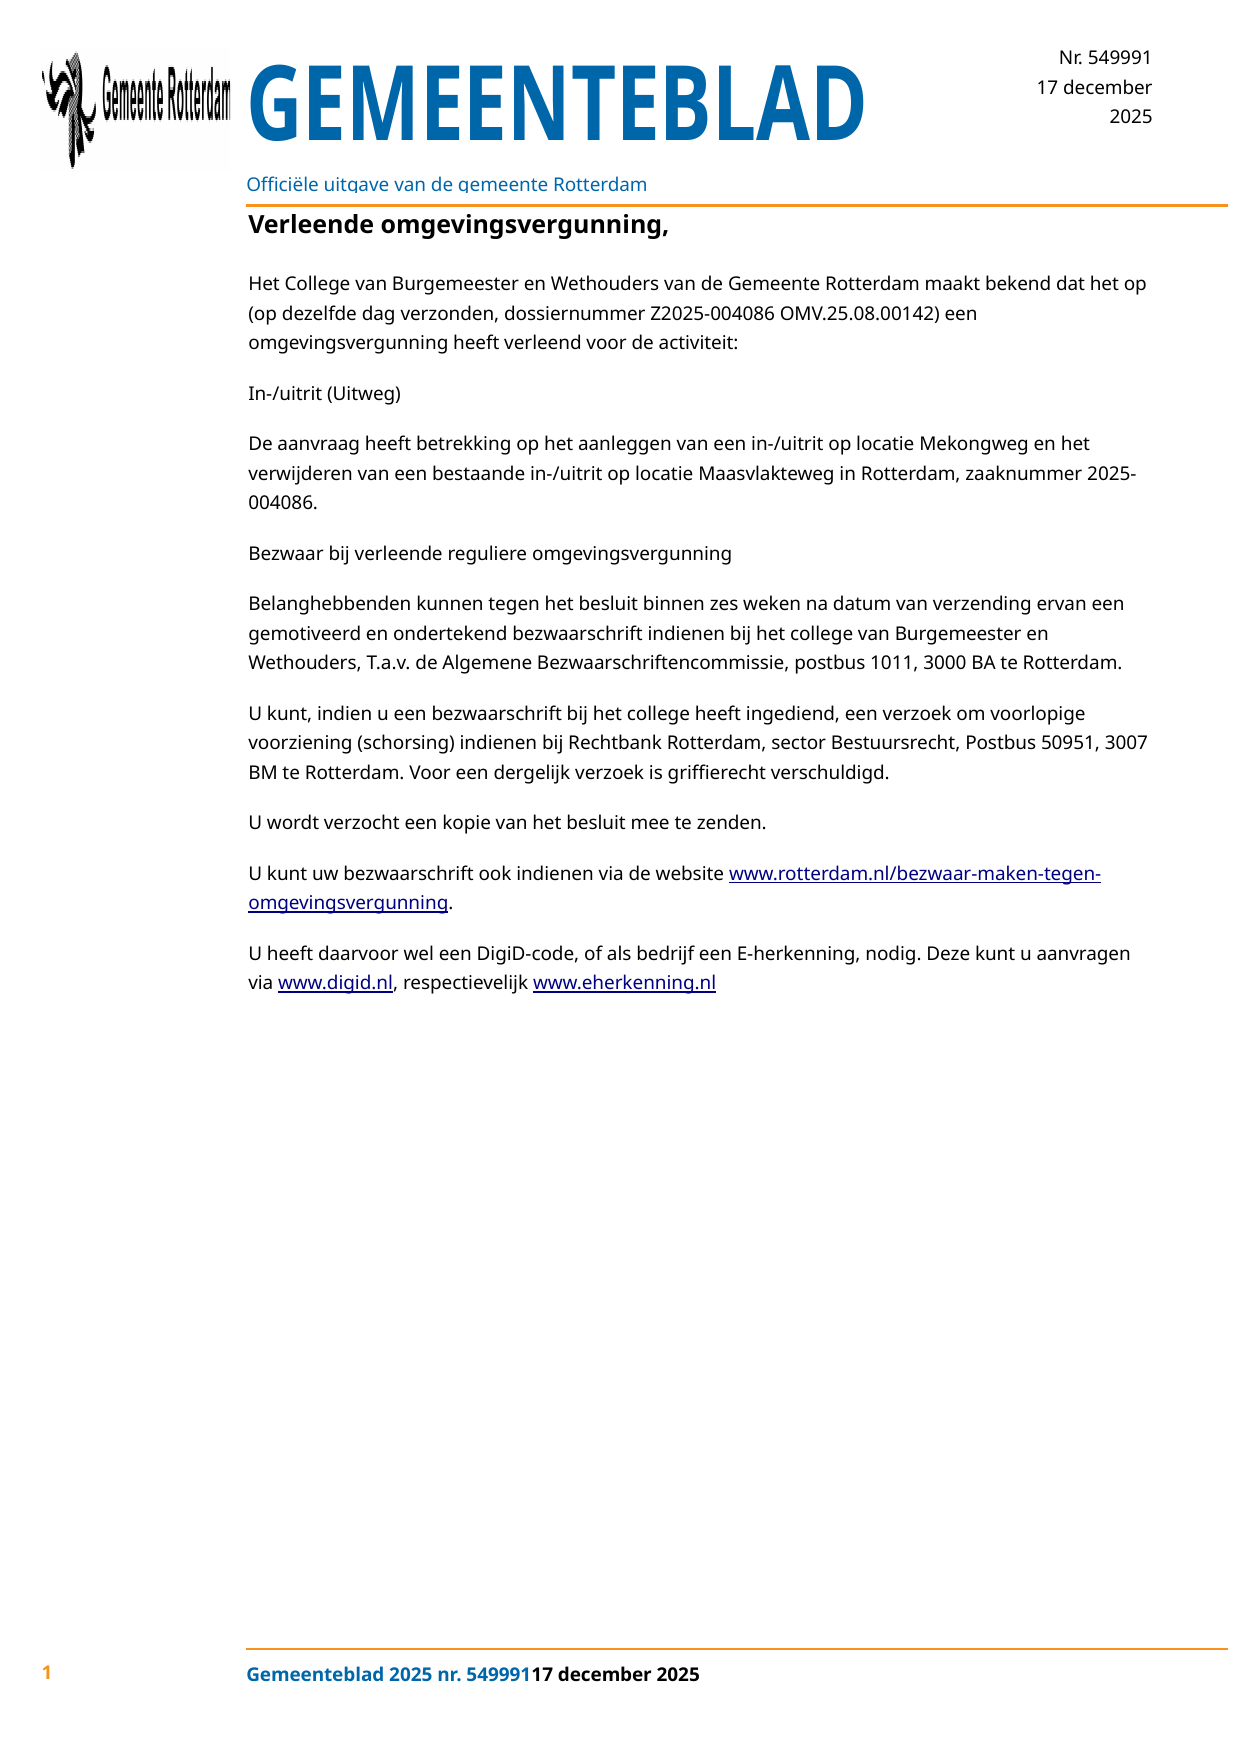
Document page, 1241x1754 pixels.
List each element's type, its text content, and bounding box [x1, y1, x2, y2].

text Bezwaar bij verleende reguliere omgevingsvergunning [248, 540, 1152, 566]
text U kunt, indien u een bezwaarschrift bij het college heeft ingediend, een verzoek om voorlopige voorziening (schorsing) indienen bij Rechtbank Rotterdam, sector Bestuursrecht, Postbus 50951, 3007 BM te Rotterdam. Voor een dergelijk verzoek is griffierecht verschuldigd. [248, 700, 1152, 785]
text U wordt verzocht een kopie van het besluit mee te zenden. [248, 809, 1152, 835]
picture [41, 47, 231, 172]
text Belanghebbenden kunnen tegen het besluit binnen zes weken na datum van verzending ervan een gemotiveerd en ondertekend bezwaarschrift indienen bij het college van Burgemeester en Wethouders, T.a.v. de Algemene Bezwaarschriftencommissie, postbus 1011, 3000 BA te Rotterdam. [248, 590, 1152, 675]
text De aanvraag heeft betrekking op het aanleggen van een in-/uitrit op locatie Mekongweg en het verwijderen van een bestaande in-/uitrit op locatie Maasvlakteweg in Rotterdam, zaaknummer 2025-004086. [248, 430, 1152, 515]
text Verleende omgevingsvergunning, [248, 207, 1152, 241]
text U heeft daarvoor wel een DigiD-code, of als bedrijf een E-herkenning, nodig. Deze kunt u aanvragen via www.digid.nl, respectievelijk www.eherkenning.nl [248, 940, 1152, 995]
text Het College van Burgemeester en Wethouders van de Gemeente Rotterdam maakt bekend dat het op (op dezelfde dag verzonden, dossiernummer Z2025-004086 OMV.25.08.00142) een omgevingsvergunning heeft verleend voor de activiteit: [248, 270, 1152, 355]
text In-/uitrit (Uitweg) [248, 380, 1152, 406]
text U kunt uw bezwaarschrift ook indienen via de website www.rotterdam.nl/bezwaar-maken-tegen-omgevingsvergunning. [248, 860, 1152, 915]
